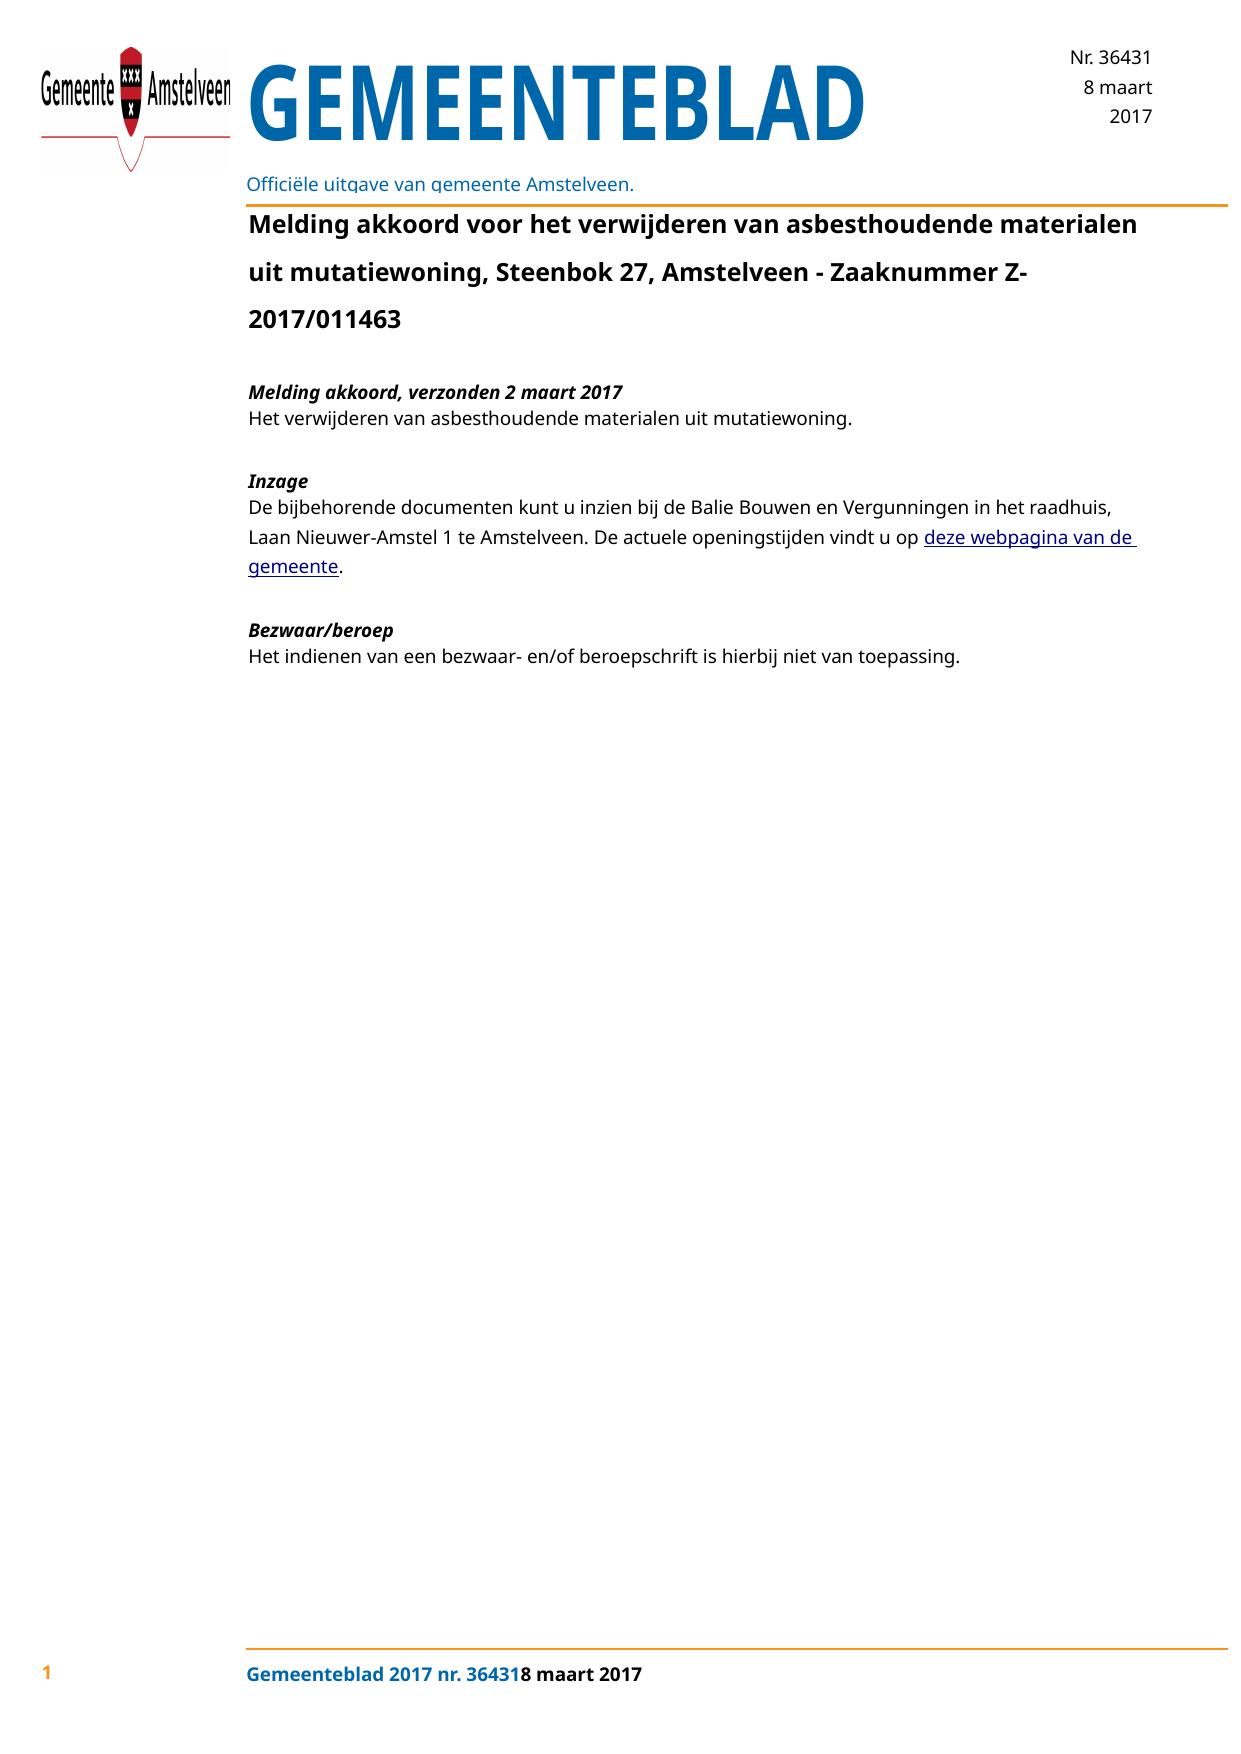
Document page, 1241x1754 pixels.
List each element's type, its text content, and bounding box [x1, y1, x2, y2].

text Melding akkoord, verzonden 2 maart 2017 [248, 379, 1152, 405]
text De bijbehorende documenten kunt u inzien bij de Balie Bouwen en Vergunningen in het raadhuis, Laan Nieuwer-Amstel 1 te Amstelveen. De actuele openingstijden vindt u op deze webpagina van de gemeente. [248, 494, 1152, 579]
text Het indienen van een bezwaar- en/of beroepschrift is hierbij niet van toepassing. [248, 643, 1152, 669]
text Het verwijderen van asbesthoudende materialen uit mutatiewoning. [248, 405, 1152, 431]
text Inzage [248, 469, 1152, 494]
text Melding akkoord voor het verwijderen van asbesthoudende materialen uit mutatiewoning, Steenbok 27, Amstelveen - Zaaknummer Z-2017/011463 [248, 207, 1152, 336]
picture [41, 47, 231, 172]
text Bezwaar/beroep [248, 618, 1152, 643]
